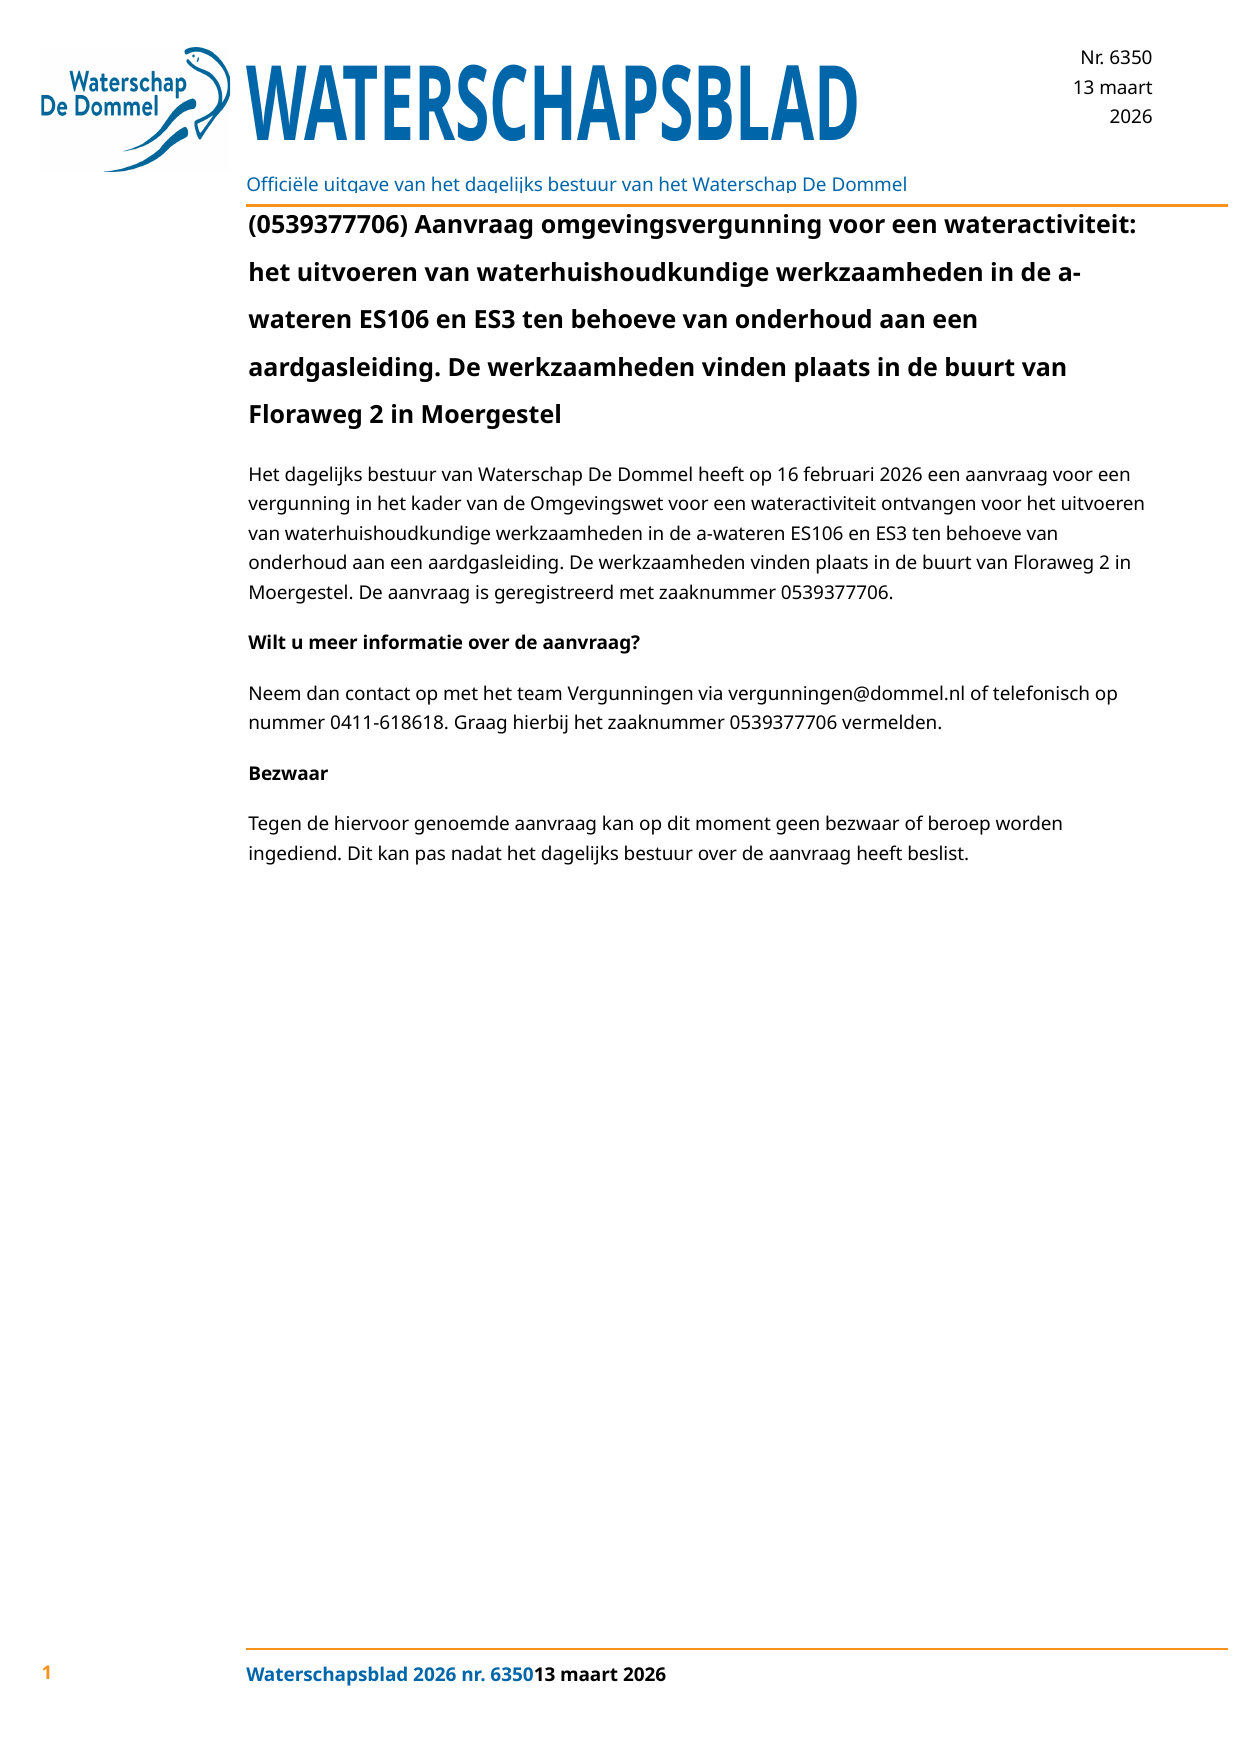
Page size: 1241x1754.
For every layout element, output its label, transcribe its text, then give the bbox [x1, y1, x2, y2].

text (0539377706) Aanvraag omgevingsvergunning voor een wateractiviteit: het uitvoeren van waterhuishoudkundige werkzaamheden in de a-wateren ES106 en ES3 ten behoeve van onderhoud aan een aardgasleiding. De werkzaamheden vinden plaats in de buurt van Floraweg 2 in Moergestel [248, 207, 1152, 431]
text Het dagelijks bestuur van Waterschap De Dommel heeft op 16 februari 2026 een aanvraag voor een vergunning in het kader van de Omgevingswet voor een wateractiviteit ontvangen voor het uitvoeren van waterhuishoudkundige werkzaamheden in de a-wateren ES106 en ES3 ten behoeve van onderhoud aan een aardgasleiding. De werkzaamheden vinden plaats in de buurt van Floraweg 2 in Moergestel. De aanvraag is geregistreerd met zaaknummer 0539377706. [248, 461, 1152, 605]
text Neem dan contact op met het team Vergunningen via vergunningen@dommel.nl of telefonisch op nummer 0411-618618. Graag hierbij het zaaknummer 0539377706 vermelden. [248, 680, 1152, 735]
text Tegen de hiervoor genoemde aanvraag kan op dit moment geen bezwaar of beroep worden ingediend. Dit kan pas nadat het dagelijks bestuur over de aanvraag heeft beslist. [248, 810, 1152, 866]
picture [41, 47, 231, 172]
picture [204, 47, 231, 76]
picture [198, 118, 210, 131]
text Bezwaar [248, 760, 1152, 786]
text Wilt u meer informatie over de aanvraag? [248, 629, 1152, 655]
picture [45, 99, 51, 111]
